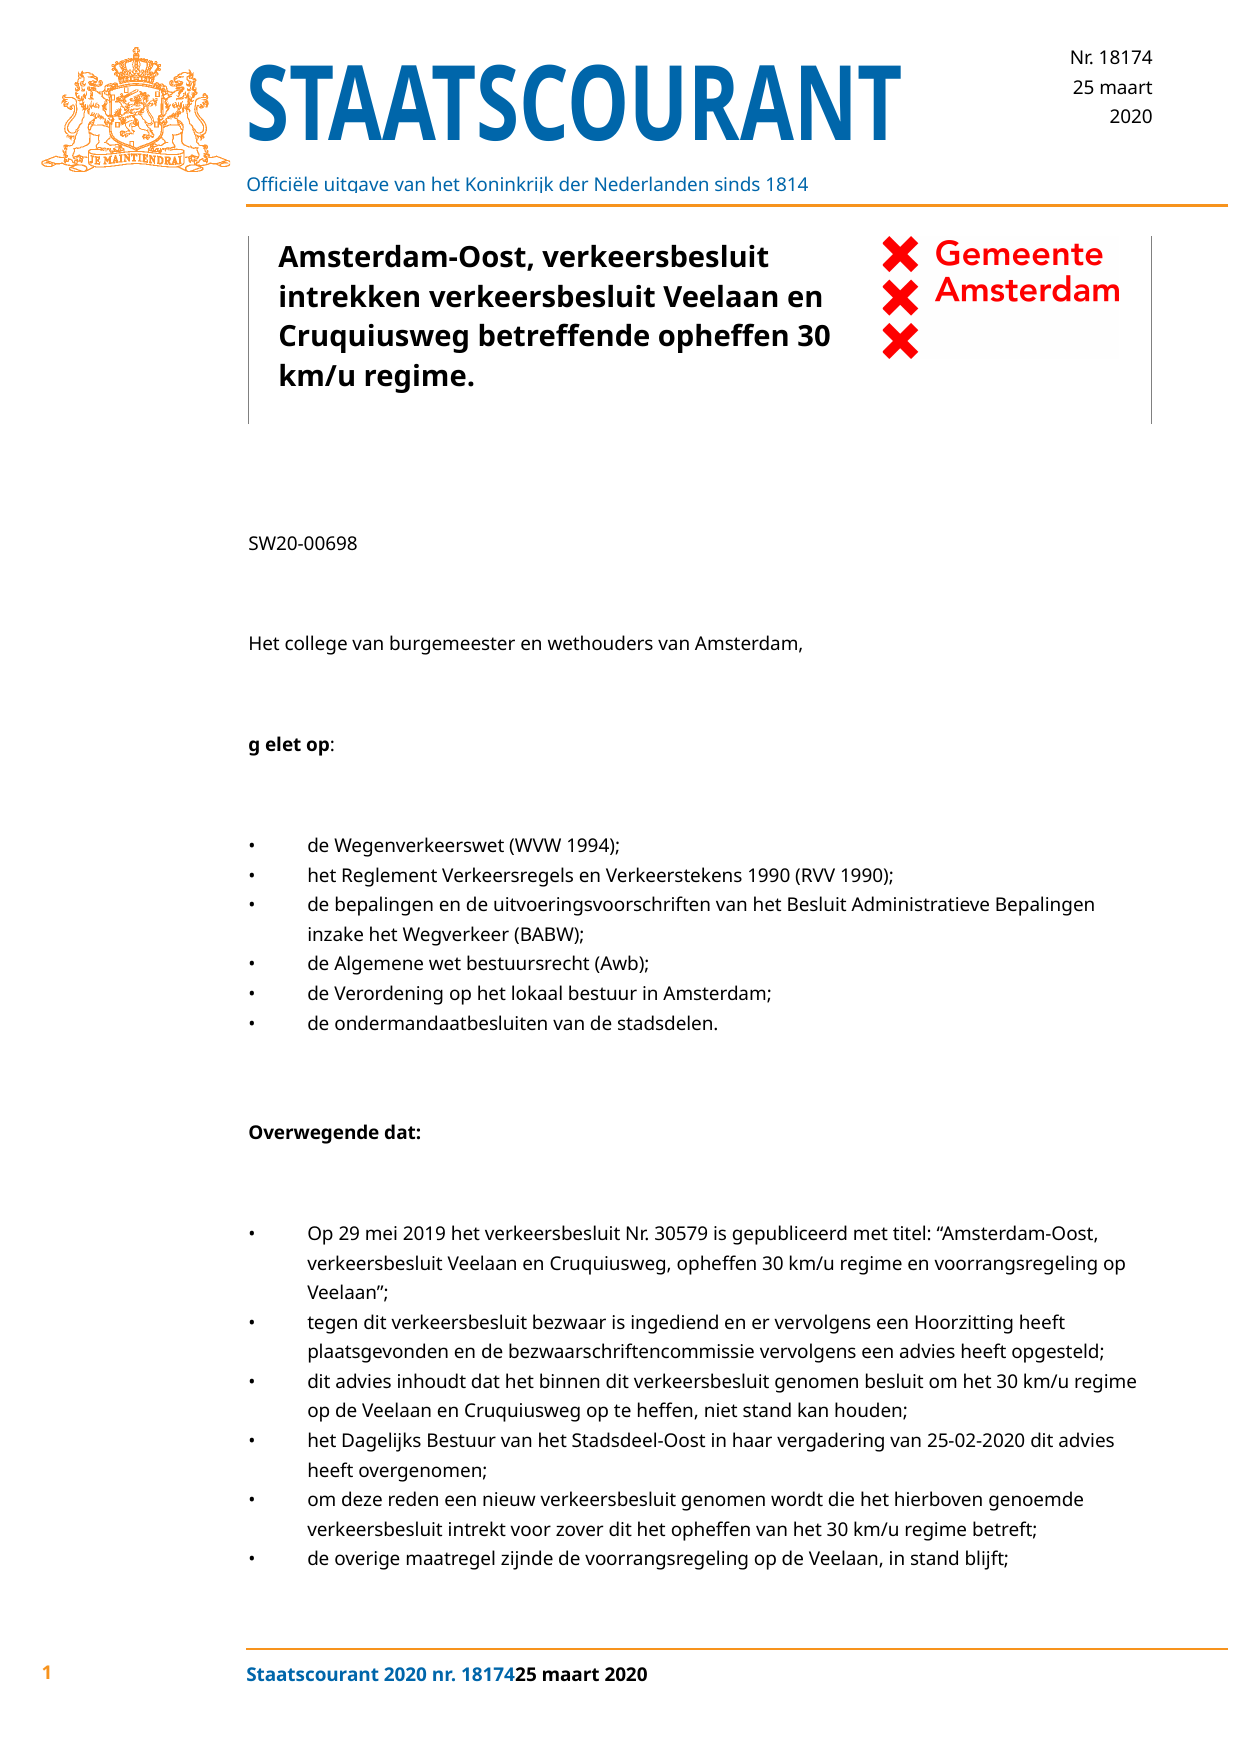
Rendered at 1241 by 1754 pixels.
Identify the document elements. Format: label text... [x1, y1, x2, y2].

list de Algemene wet bestuursrecht (Awb); [248, 951, 1152, 976]
list het Reglement Verkeersregels en Verkeerstekens 1990 (RVV 1990); [248, 862, 1152, 888]
list Op 29 mei 2019 het verkeersbesluit Nr. 30579 is gepubliceerd met titel: “Amsterdam-Oost, verkeersbesluit Veelaan en Cruquiusweg, opheffen 30 km/u regime en voorrangsregeling op Veelaan”; [248, 1220, 1152, 1305]
text g elet op: [248, 731, 1152, 757]
list tegen dit verkeersbesluit bezwaar is ingediend en er vervolgens een Hoorzitting heeft plaatsgevonden en de bezwaarschriftencommissie vervolgens een advies heeft opgesteld; [248, 1309, 1152, 1364]
list de overige maatregel zijnde de voorrangsregeling op de Veelaan, in stand blijft; [248, 1546, 1152, 1571]
text Het college van burgemeester en wethouders van Amsterdam, [248, 631, 1152, 656]
table_header [850, 236, 1151, 424]
list de ondermandaatbesluiten van de stadsdelen. [248, 1010, 1152, 1036]
picture [41, 47, 231, 172]
list om deze reden een nieuw verkeersbesluit genomen wordt die het hierboven genoemde verkeersbesluit intrekt voor zover dit het opheffen van het 30 km/u regime betreft; [248, 1486, 1152, 1542]
list de Verordening op het lokaal bestuur in Amsterdam; [248, 980, 1152, 1006]
text Overwegende dat: [248, 1119, 1152, 1145]
text SW20-00698 [248, 530, 1152, 556]
list de bepalingen en de uitvoeringsvoorschriften van het Besluit Administratieve Bepalingen inzake het Wegverkeer (BABW); [248, 891, 1152, 947]
list dit advies inhoudt dat het binnen dit verkeersbesluit genomen besluit om het 30 km/u regime op de Veelaan en Cruquiusweg op te heffen, niet stand kan houden; [248, 1368, 1152, 1423]
list de Wegenverkeerswet (WVW 1994); [248, 832, 1152, 858]
list het Dagelijks Bestuur van het Stadsdeel-Oost in haar vergadering van 25-02-2020 dit advies heeft overgenomen; [248, 1427, 1152, 1483]
picture [882, 236, 1119, 359]
table_header Amsterdam-Oost, verkeersbesluit intrekken verkeersbesluit Veelaan en Cruquiusweg betreffende opheffen 30 km/u regime. [249, 236, 850, 424]
